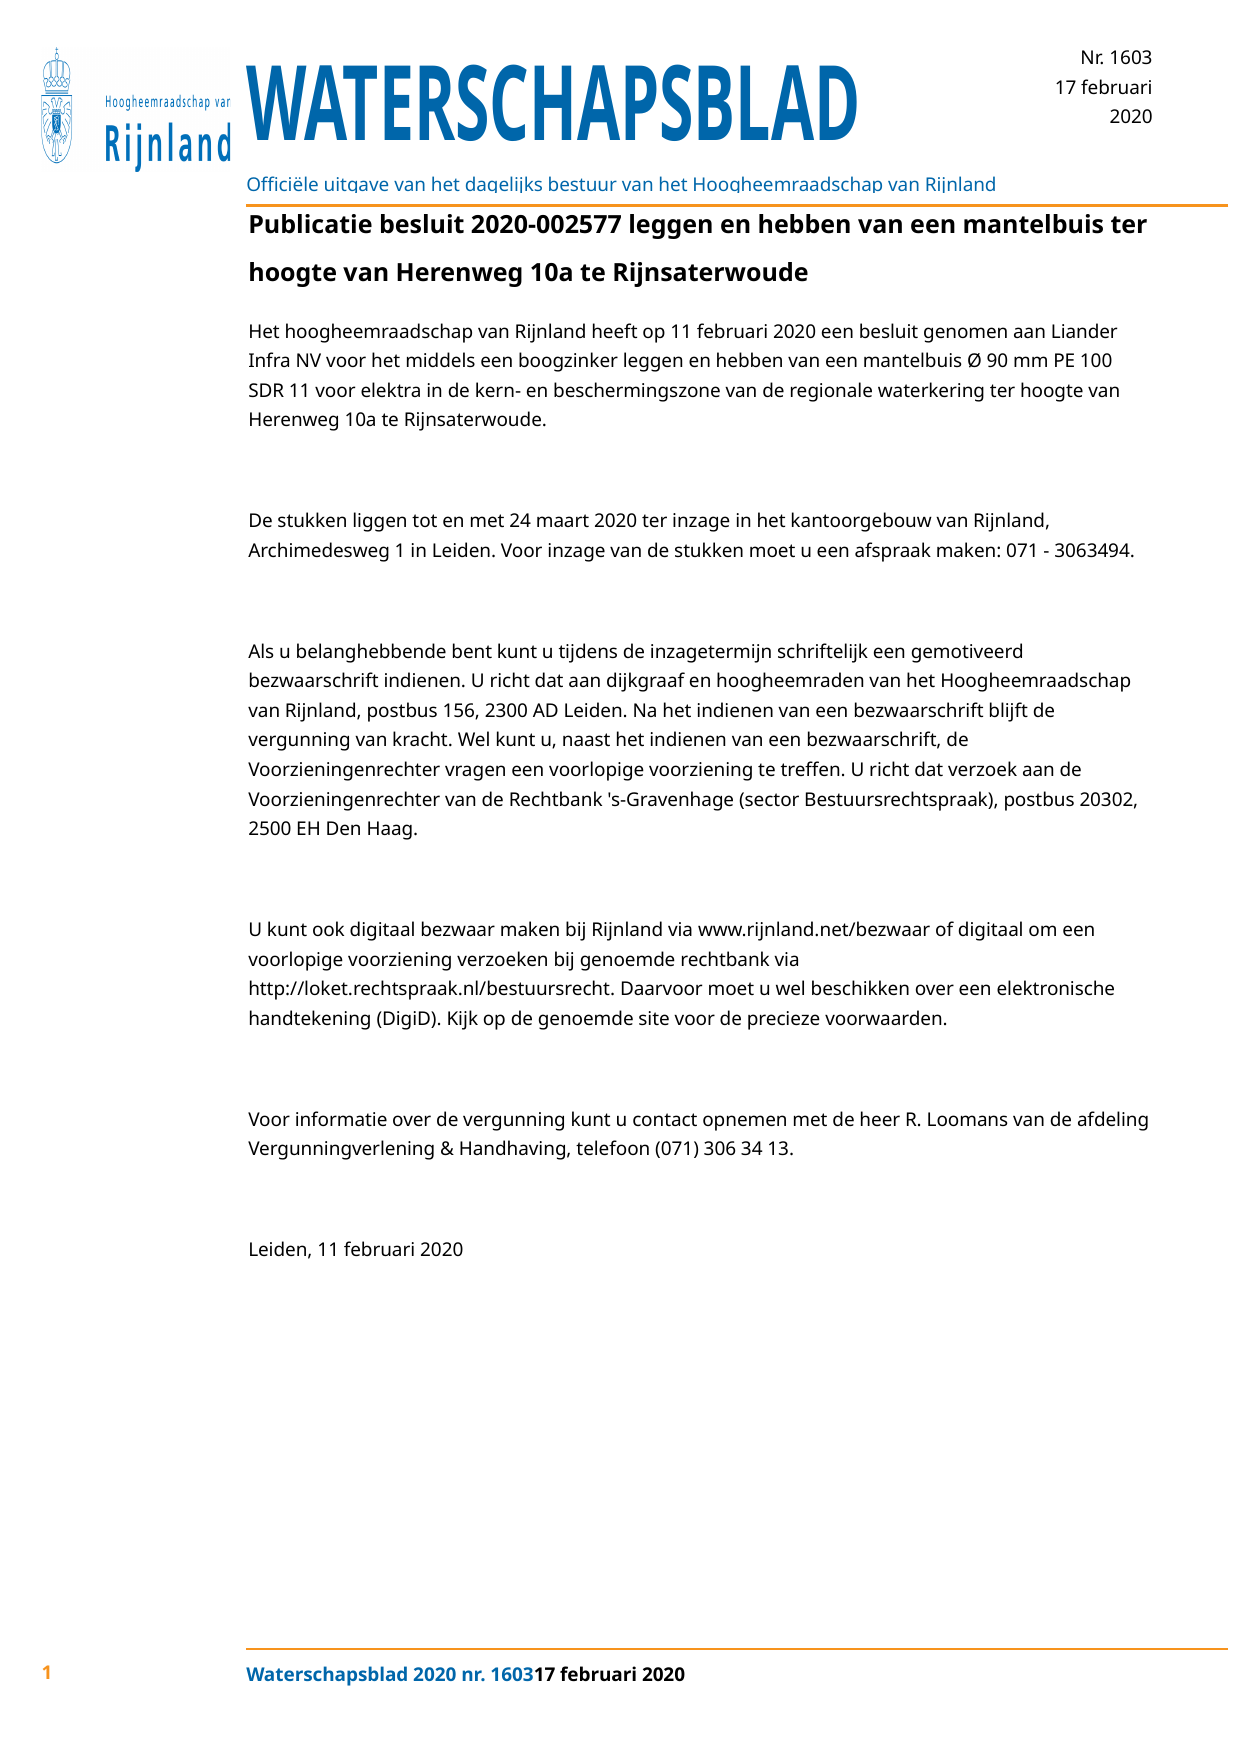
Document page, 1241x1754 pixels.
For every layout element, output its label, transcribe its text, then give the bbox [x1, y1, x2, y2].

text U kunt ook digitaal bezwaar maken bij Rijnland via www.rijnland.net/bezwaar of digitaal om een voorlopige voorziening verzoeken bij genoemde rechtbank via http://loket.rechtspraak.nl/bestuursrecht. Daarvoor moet u wel beschikken over een elektronische handtekening (DigiD). Kijk op de genoemde site voor de precieze voorwaarden. [248, 916, 1152, 1031]
text Publicatie besluit 2020-002577 leggen en hebben van een mantelbuis ter hoogte van Herenweg 10a te Rijnsaterwoude [248, 207, 1152, 288]
picture [41, 47, 231, 172]
text Als u belanghebbende bent kunt u tijdens de inzagetermijn schriftelijk een gemotiveerd bezwaarschrift indienen. U richt dat aan dijkgraaf en hoogheemraden van het Hoogheemraadschap van Rijnland, postbus 156, 2300 AD Leiden. Na het indienen van een bezwaarschrift blijft de vergunning van kracht. Wel kunt u, naast het indienen van een bezwaarschrift, de Voorzieningenrechter vragen een voorlopige voorziening te treffen. U richt dat verzoek aan de Voorzieningenrechter van de Rechtbank 's-Gravenhage (sector Bestuursrechtspraak), postbus 20302, 2500 EH Den Haag. [248, 638, 1152, 841]
text Voor informatie over de vergunning kunt u contact opnemen met de heer R. Loomans van de afdeling Vergunningverlening & Handhaving, telefoon (071) 306 34 13. [248, 1106, 1152, 1161]
text Leiden, 11 februari 2020 [248, 1236, 1152, 1262]
text De stukken liggen tot en met 24 maart 2020 ter inzage in het kantoorgebouw van Rijnland, Archimedesweg 1 in Leiden. Voor inzage van de stukken moet u een afspraak maken: 071 - 3063494. [248, 507, 1152, 563]
text Het hoogheemraadschap van Rijnland heeft op 11 februari 2020 een besluit genomen aan Liander Infra NV voor het middels een boogzinker leggen en hebben van een mantelbuis Ø 90 mm PE 100 SDR 11 voor elektra in de kern- en beschermingszone van de regionale waterkering ter hoogte van Herenweg 10a te Rijnsaterwoude. [248, 318, 1152, 432]
